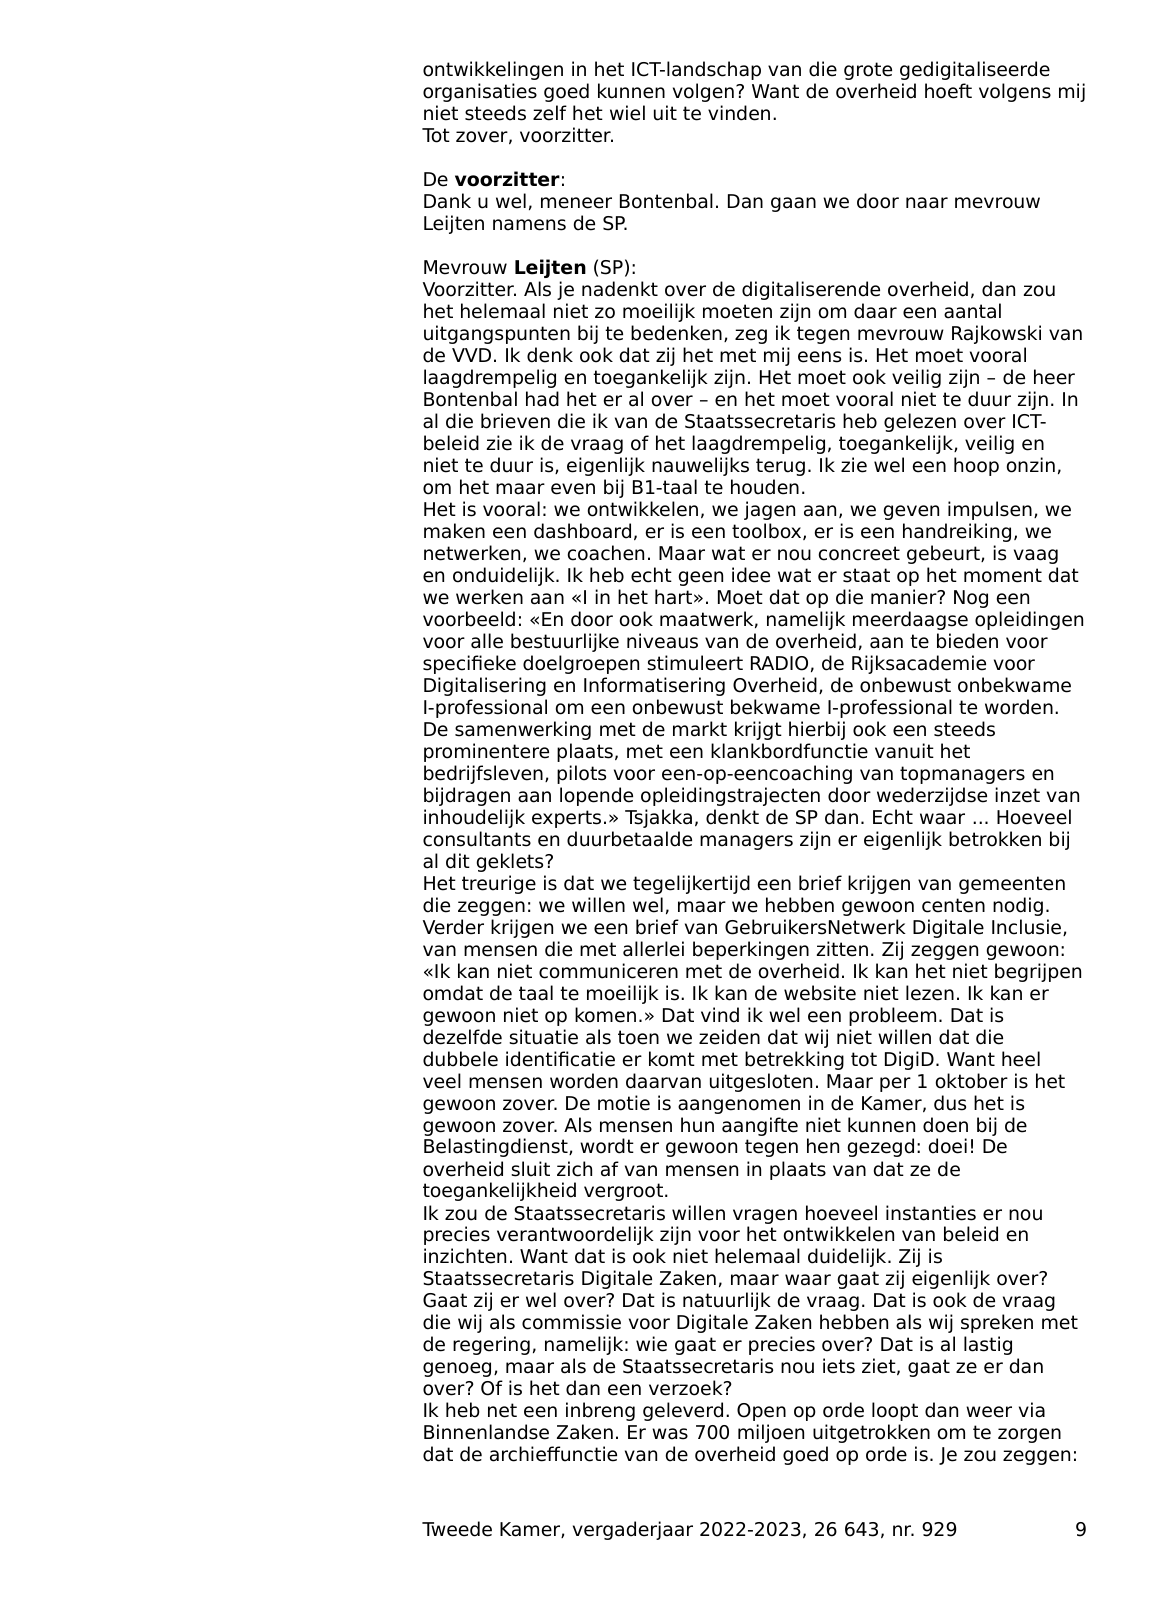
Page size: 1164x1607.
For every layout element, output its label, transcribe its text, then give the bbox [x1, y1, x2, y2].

text Dank u wel, meneer Bontenbal. Dan gaan we door naar mevrouw Leijten namens de SP. [422, 191, 1087, 235]
text Het is vooral: we ontwikkelen, we jagen aan, we geven impulsen, we maken een dashboard, er is een toolbox, er is een handreiking, we netwerken, we coachen. Maar wat er nou concreet gebeurt, is vaag en onduidelijk. Ik heb echt geen idee wat er staat op het moment dat we werken aan «I in het hart». Moet dat op die manier? Nog een voorbeeld: «En door ook maatwerk, namelijk meerdaagse opleidingen voor alle bestuurlijke niveaus van de overheid, aan te bieden voor specifieke doelgroepen stimuleert RADIO, de Rijksacademie voor Digitalisering en Informatisering Overheid, de onbewust onbekwame I-professional om een onbewust bekwame I-professional te worden. De samenwerking met de markt krijgt hierbij ook een steeds prominentere plaats, met een klankbordfunctie vanuit het bedrijfsleven, pilots voor een-op-eencoaching van topmanagers en bijdragen aan lopende opleidingstrajecten door wederzijdse inzet van inhoudelijk experts.» Tsjakka, denkt de SP dan. Echt waar ... Hoeveel consultants en duurbetaalde managers zijn er eigenlijk betrokken bij al dit geklets? [422, 499, 1087, 873]
text Ik heb net een inbreng geleverd. Open op orde loopt dan weer via Binnenlandse Zaken. Er was 700 miljoen uitgetrokken om te zorgen dat de archieffunctie van de overheid goed op orde is. Je zou zeggen: [422, 1400, 1087, 1466]
text Ik zou de Staatssecretaris willen vragen hoeveel instanties er nou precies verantwoordelijk zijn voor het ontwikkelen van beleid en inzichten. Want dat is ook niet helemaal duidelijk. Zij is Staatssecretaris Digitale Zaken, maar waar gaat zij eigenlijk over? Gaat zij er wel over? Dat is natuurlijk de vraag. Dat is ook de vraag die wij als commissie voor Digitale Zaken hebben als wij spreken met de regering, namelijk: wie gaat er precies over? Dat is al lastig genoeg, maar als de Staatssecretaris nou iets ziet, gaat ze er dan over? Of is het dan een verzoek? [422, 1202, 1087, 1400]
text ontwikkelingen in het ICT-landschap van die grote gedigitaliseerde organisaties goed kunnen volgen? Want de overheid hoeft volgens mij niet steeds zelf het wiel uit te vinden. [422, 59, 1087, 125]
text Mevrouw Leijten (SP): [422, 257, 1087, 279]
text Het treurige is dat we tegelijkertijd een brief krijgen van gemeenten die zeggen: we willen wel, maar we hebben gewoon centen nodig. Verder krijgen we een brief van GebruikersNetwerk Digitale Inclusie, van mensen die met allerlei beperkingen zitten. Zij zeggen gewoon: «Ik kan niet communiceren met de overheid. Ik kan het niet begrijpen omdat de taal te moeilijk is. Ik kan de website niet lezen. Ik kan er gewoon niet op komen.» Dat vind ik wel een probleem. Dat is dezelfde situatie als toen we zeiden dat wij niet willen dat die dubbele identificatie er komt met betrekking tot DigiD. Want heel veel mensen worden daarvan uitgesloten. Maar per 1 oktober is het gewoon zover. De motie is aangenomen in de Kamer, dus het is gewoon zover. Als mensen hun aangifte niet kunnen doen bij de Belastingdienst, wordt er gewoon tegen hen gezegd: doei! De overheid sluit zich af van mensen in plaats van dat ze de toegankelijkheid vergroot. [422, 873, 1087, 1202]
text Tot zover, voorzitter. [422, 125, 1087, 147]
text De voorzitter: [422, 169, 1087, 191]
text Voorzitter. Als je nadenkt over de digitaliserende overheid, dan zou het helemaal niet zo moeilijk moeten zijn om daar een aantal uitgangspunten bij te bedenken, zeg ik tegen mevrouw Rajkowski van de VVD. Ik denk ook dat zij het met mij eens is. Het moet vooral laagdrempelig en toegankelijk zijn. Het moet ook veilig zijn – de heer Bontenbal had het er al over – en het moet vooral niet te duur zijn. In al die brieven die ik van de Staatssecretaris heb gelezen over ICT-beleid zie ik de vraag of het laagdrempelig, toegankelijk, veilig en niet te duur is, eigenlijk nauwelijks terug. Ik zie wel een hoop onzin, om het maar even bij B1-taal te houden. [422, 279, 1087, 499]
